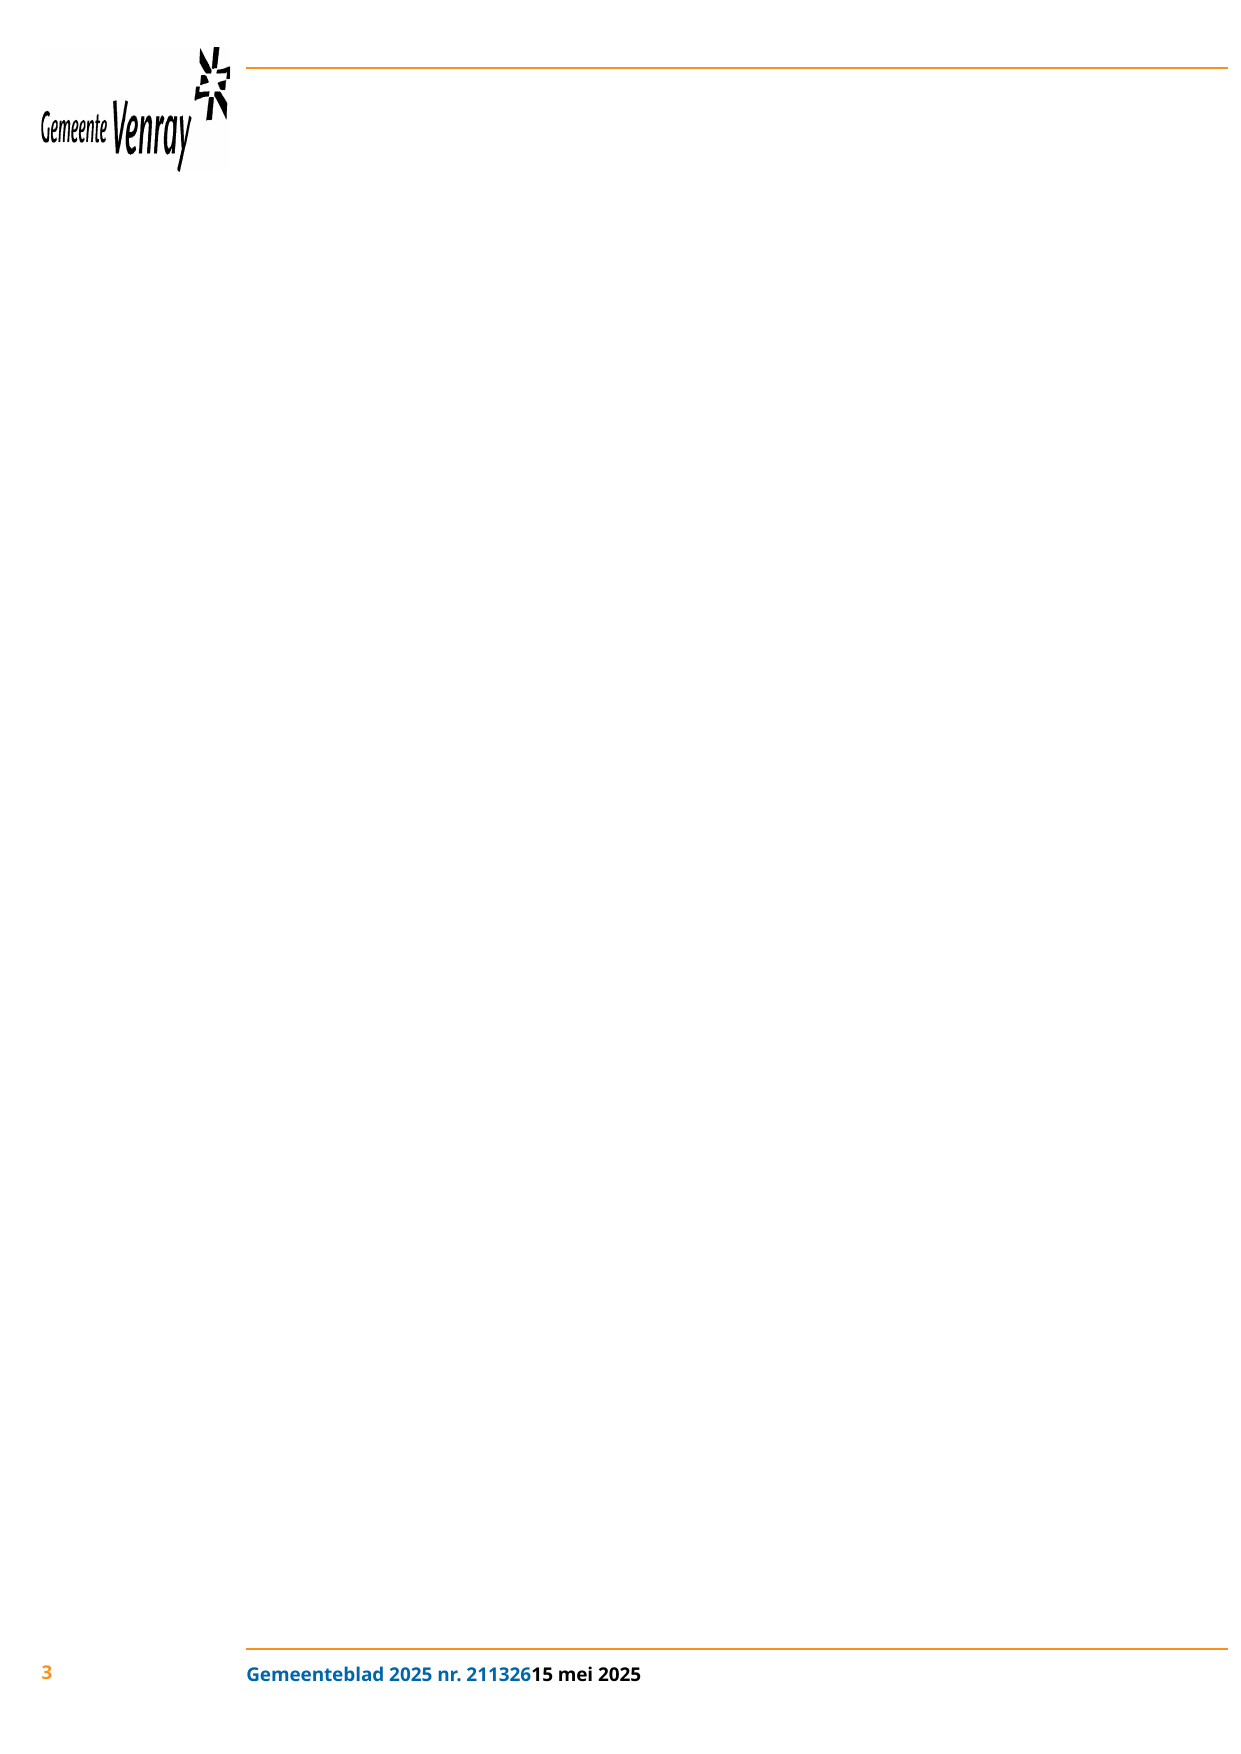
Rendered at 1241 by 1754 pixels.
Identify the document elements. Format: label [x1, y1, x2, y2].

picture [41, 47, 231, 172]
